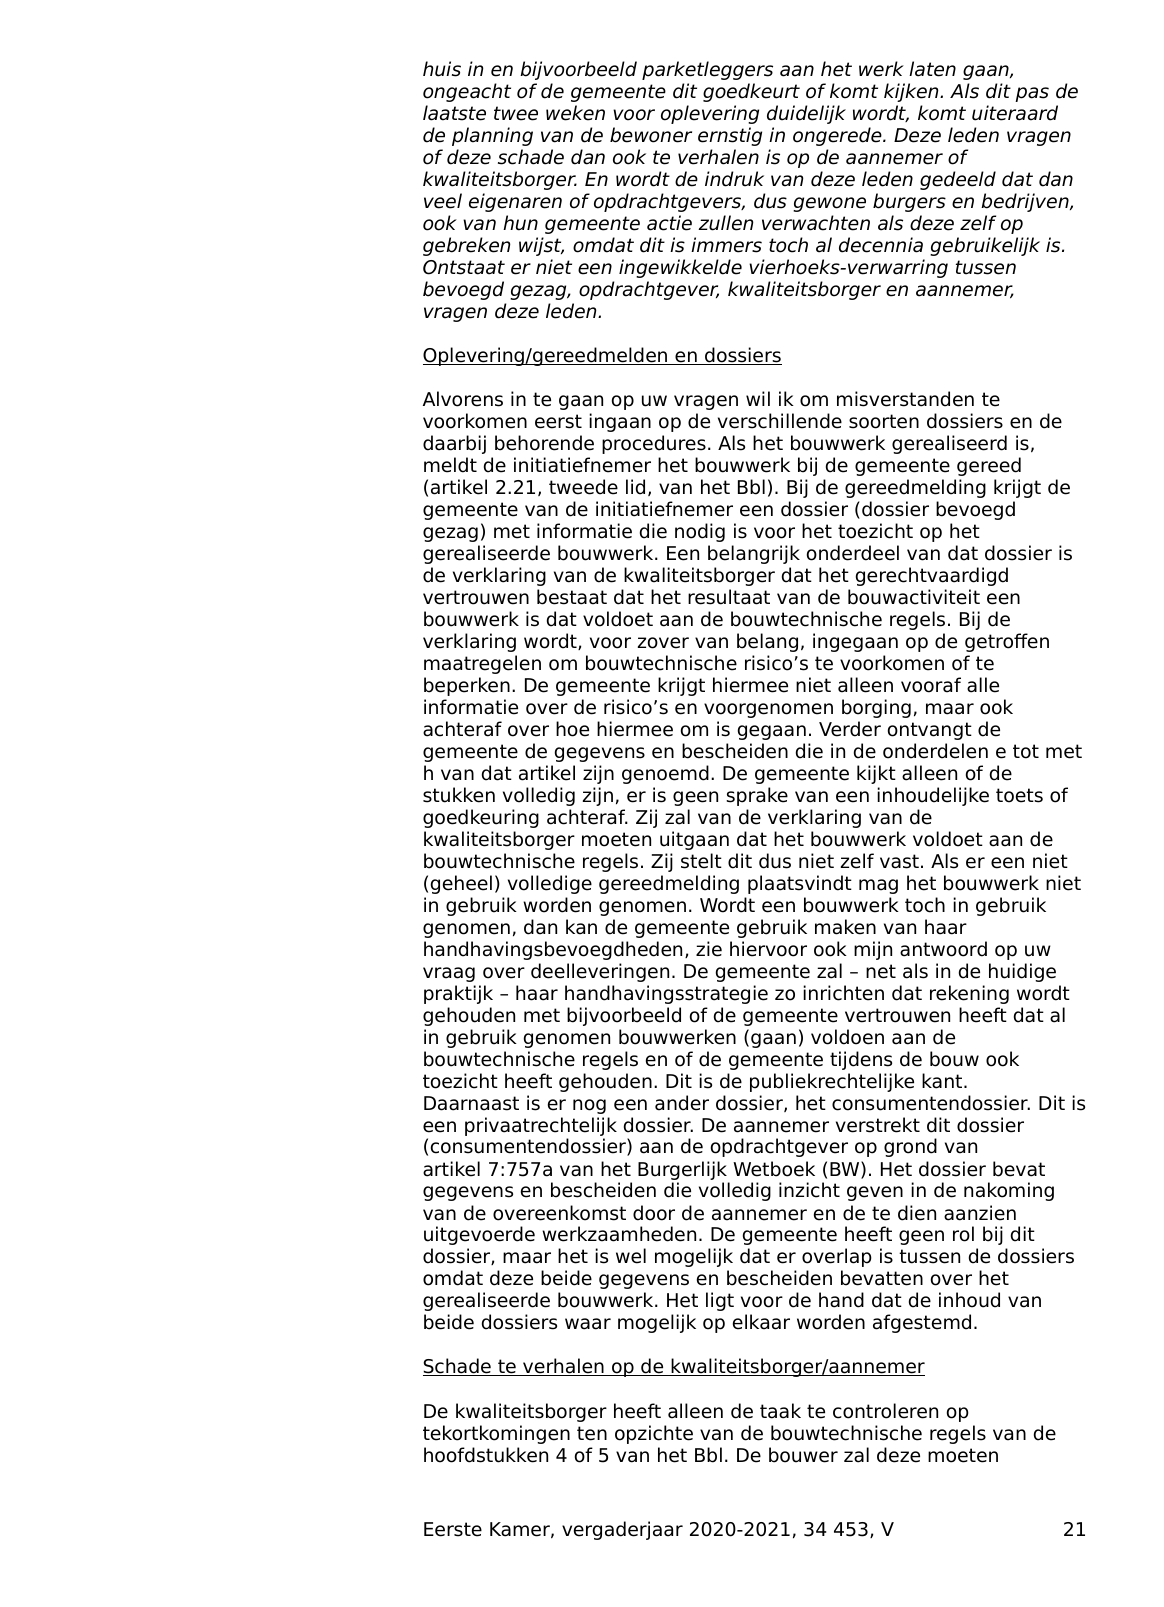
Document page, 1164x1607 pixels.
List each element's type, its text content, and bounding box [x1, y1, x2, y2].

subtitle Schade te verhalen op de kwaliteitsborger/aannemer [422, 1356, 1087, 1378]
text Alvorens in te gaan op uw vragen wil ik om misverstanden te voorkomen eerst ingaan op de verschillende soorten dossiers en de daarbij behorende procedures. Als het bouwwerk gerealiseerd is, meldt de initiatiefnemer het bouwwerk bij de gemeente gereed (artikel 2.21, tweede lid, van het Bbl). Bij de gereedmelding krijgt de gemeente van de initiatiefnemer een dossier (dossier bevoegd gezag) met informatie die nodig is voor het toezicht op het gerealiseerde bouwwerk. Een belangrijk onderdeel van dat dossier is de verklaring van de kwaliteitsborger dat het gerechtvaardigd vertrouwen bestaat dat het resultaat van de bouwactiviteit een bouwwerk is dat voldoet aan de bouwtechnische regels. Bij de verklaring wordt, voor zover van belang, ingegaan op de getroffen maatregelen om bouwtechnische risico’s te voorkomen of te beperken. De gemeente krijgt hiermee niet alleen vooraf alle informatie over de risico’s en voorgenomen borging, maar ook achteraf over hoe hiermee om is gegaan. Verder ontvangt de gemeente de gegevens en bescheiden die in de onderdelen e tot met h van dat artikel zijn genoemd. De gemeente kijkt alleen of de stukken volledig zijn, er is geen sprake van een inhoudelijke toets of goedkeuring achteraf. Zij zal van de verklaring van de kwaliteitsborger moeten uitgaan dat het bouwwerk voldoet aan de bouwtechnische regels. Zij stelt dit dus niet zelf vast. Als er een niet (geheel) volledige gereedmelding plaatsvindt mag het bouwwerk niet in gebruik worden genomen. Wordt een bouwwerk toch in gebruik genomen, dan kan de gemeente gebruik maken van haar handhavingsbevoegdheden, zie hiervoor ook mijn antwoord op uw vraag over deelleveringen. De gemeente zal – net als in de huidige praktijk – haar handhavingsstrategie zo inrichten dat rekening wordt gehouden met bijvoorbeeld of de gemeente vertrouwen heeft dat al in gebruik genomen bouwwerken (gaan) voldoen aan de bouwtechnische regels en of de gemeente tijdens de bouw ook toezicht heeft gehouden. Dit is de publiekrechtelijke kant. [422, 389, 1087, 1092]
subtitle Oplevering/gereedmelden en dossiers [422, 345, 1087, 367]
text De kwaliteitsborger heeft alleen de taak te controleren op tekortkomingen ten opzichte van de bouwtechnische regels van de hoofdstukken 4 of 5 van het Bbl. De bouwer zal deze moeten [422, 1401, 1087, 1467]
text huis in en bijvoorbeeld parketleggers aan het werk laten gaan, ongeacht of de gemeente dit goedkeurt of komt kijken. Als dit pas de laatste twee weken voor oplevering duidelijk wordt, komt uiteraard de planning van de bewoner ernstig in ongerede. Deze leden vragen of deze schade dan ook te verhalen is op de aannemer of kwaliteitsborger. En wordt de indruk van deze leden gedeeld dat dan veel eigenaren of opdrachtgevers, dus gewone burgers en bedrijven, ook van hun gemeente actie zullen verwachten als deze zelf op gebreken wijst, omdat dit is immers toch al decennia gebruikelijk is. Ontstaat er niet een ingewikkelde vierhoeks-verwarring tussen bevoegd gezag, opdrachtgever, kwaliteitsborger en aannemer, vragen deze leden. [422, 59, 1087, 323]
text Daarnaast is er nog een ander dossier, het consumentendossier. Dit is een privaatrechtelijk dossier. De aannemer verstrekt dit dossier (consumentendossier) aan de opdrachtgever op grond van artikel 7:757a van het Burgerlijk Wetboek (BW). Het dossier bevat gegevens en bescheiden die volledig inzicht geven in de nakoming van de overeenkomst door de aannemer en de te dien aanzien uitgevoerde werkzaamheden. De gemeente heeft geen rol bij dit dossier, maar het is wel mogelijk dat er overlap is tussen de dossiers omdat deze beide gegevens en bescheiden bevatten over het gerealiseerde bouwwerk. Het ligt voor de hand dat de inhoud van beide dossiers waar mogelijk op elkaar worden afgestemd. [422, 1092, 1087, 1334]
